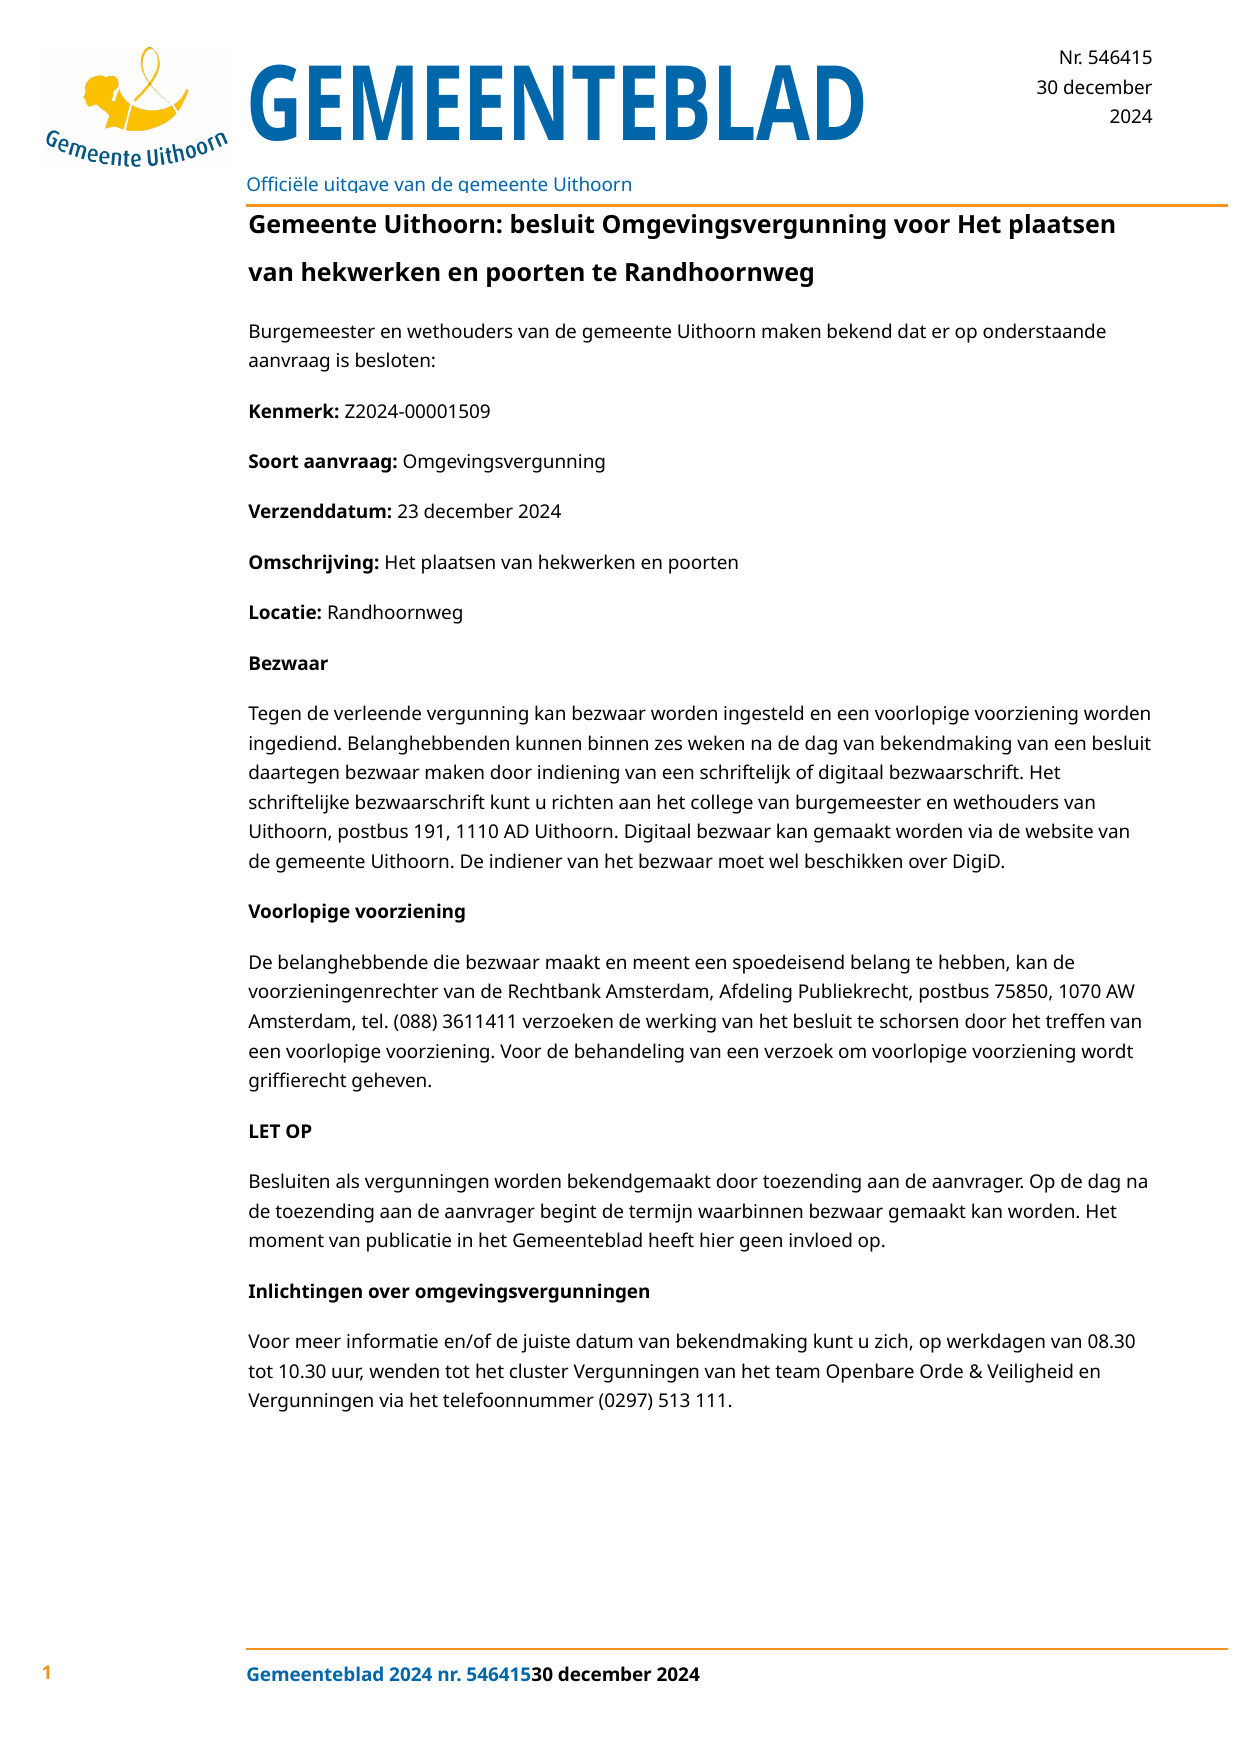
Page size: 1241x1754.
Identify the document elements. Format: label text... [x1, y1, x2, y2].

text Burgemeester en wethouders van de gemeente Uithoorn maken bekend dat er op onderstaande aanvraag is besloten: [248, 318, 1152, 373]
text Verzenddatum: 23 december 2024 [248, 499, 1152, 524]
text Voorlopige voorziening [248, 899, 1152, 924]
text Voor meer informatie en/of de juiste datum van bekendmaking kunt u zich, op werkdagen van 08.30 tot 10.30 uur, wenden tot het cluster Vergunningen van het team Openbare Orde & Veiligheid en Vergunningen via het telefoonnummer (0297) 513 111. [248, 1328, 1152, 1413]
text LET OP [248, 1118, 1152, 1144]
text Inlichtingen over omgevingsvergunningen [248, 1278, 1152, 1304]
text Locatie: Randhoornweg [248, 599, 1152, 625]
text Bezwaar [248, 650, 1152, 676]
text Omschrijving: Het plaatsen van hekwerken en poorten [248, 549, 1152, 575]
text Soort aanvraag: Omgevingsvergunning [248, 448, 1152, 474]
text De belanghebbende die bezwaar maakt en meent een spoedeisend belang te hebben, kan de voorzieningenrechter van de Rechtbank Amsterdam, Afdeling Publiekrecht, postbus 75850, 1070 AW Amsterdam, tel. (088) 3611411 verzoeken de werking van het besluit te schorsen door het treffen van een voorlopige voorziening. Voor de behandeling van een verzoek om voorlopige voorziening wordt griffierecht geheven. [248, 949, 1152, 1093]
text Besluiten als vergunningen worden bekendgemaakt door toezending aan de aanvrager. Op de dag na de toezending aan de aanvrager begint de termijn waarbinnen bezwaar gemaakt kan worden. Het moment van publicatie in het Gemeenteblad heeft hier geen invloed op. [248, 1168, 1152, 1253]
picture [41, 47, 231, 172]
text Kenmerk: Z2024-00001509 [248, 398, 1152, 424]
text Gemeente Uithoorn: besluit Omgevingsvergunning voor Het plaatsen van hekwerken en poorten te Randhoornweg [248, 207, 1152, 288]
text Tegen de verleende vergunning kan bezwaar worden ingesteld en een voorlopige voorziening worden ingediend. Belanghebbenden kunnen binnen zes weken na de dag van bekendmaking van een besluit daartegen bezwaar maken door indiening van een schriftelijk of digitaal bezwaarschrift. Het schriftelijke bezwaarschrift kunt u richten aan het college van burgemeester en wethouders van Uithoorn, postbus 191, 1110 AD Uithoorn. Digitaal bezwaar kan gemaakt worden via de website van de gemeente Uithoorn. De indiener van het bezwaar moet wel beschikken over DigiD. [248, 700, 1152, 874]
